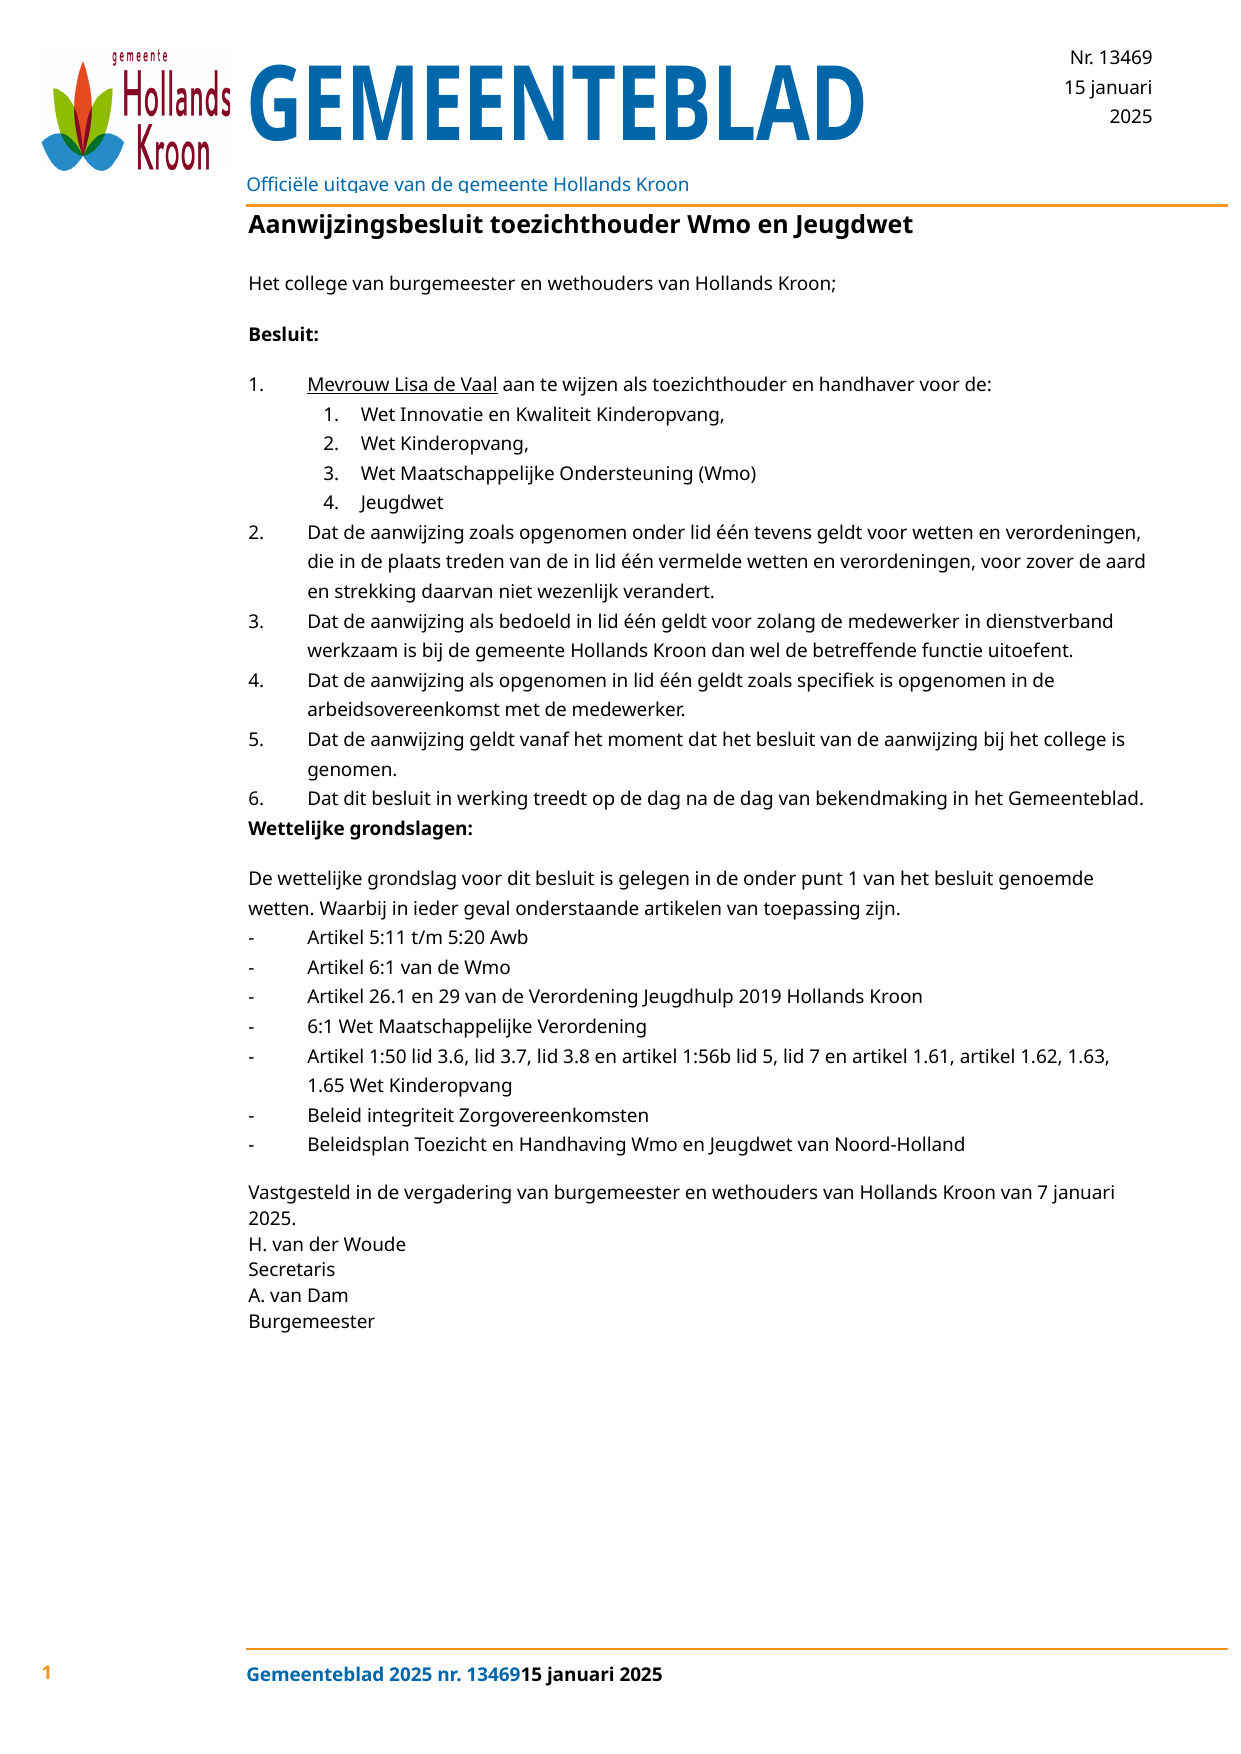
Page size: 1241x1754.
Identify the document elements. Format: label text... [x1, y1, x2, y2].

text Secretaris [248, 1257, 1152, 1282]
text Besluit: [248, 321, 1152, 346]
list 6:1 Wet Maatschappelijke Verordening [248, 1013, 1152, 1039]
list Dat de aanwijzing als bedoeld in lid één geldt voor zolang de medewerker in dienstverband werkzaam is bij de gemeente Hollands Kroon dan wel de betreffende functie uitoefent. [248, 608, 1152, 663]
list Wet Innovatie en Kwaliteit Kinderopvang, [323, 401, 1152, 426]
list Dat de aanwijzing geldt vanaf het moment dat het besluit van de aanwijzing bij het college is genomen. [248, 726, 1152, 781]
list Beleidsplan Toezicht en Handhaving Wmo en Jeugdwet van Noord-Holland [248, 1132, 1152, 1157]
text Het college van burgemeester en wethouders van Hollands Kroon; [248, 270, 1152, 296]
text Burgemeester [248, 1308, 1152, 1334]
list Artikel 6:1 van de Wmo [248, 954, 1152, 980]
list Artikel 5:11 t/m 5:20 Awb [248, 924, 1152, 950]
list Dat dit besluit in werking treedt op de dag na de dag van bekendmaking in het Gemeenteblad. [248, 785, 1152, 811]
text De wettelijke grondslag voor dit besluit is gelegen in de onder punt 1 van het besluit genoemde wetten. Waarbij in ieder geval onderstaande artikelen van toepassing zijn. [248, 865, 1152, 921]
text Vastgesteld in de vergadering van burgemeester en wethouders van Hollands Kroon van 7 januari 2025. [248, 1179, 1152, 1231]
list Dat de aanwijzing zoals opgenomen onder lid één tevens geldt voor wetten en verordeningen, die in de plaats treden van de in lid één vermelde wetten en verordeningen, voor zover de aard en strekking daarvan niet wezenlijk verandert. [248, 519, 1152, 604]
text H. van der Woude [248, 1231, 1152, 1257]
list Jeugdwet [323, 489, 1152, 515]
text A. van Dam [248, 1282, 1152, 1308]
list Artikel 26.1 en 29 van de Verordening Jeugdhulp 2019 Hollands Kroon [248, 984, 1152, 1009]
list Wet Maatschappelijke Ondersteuning (Wmo) [323, 460, 1152, 486]
list Wet Kinderopvang, [323, 430, 1152, 456]
picture [41, 47, 231, 172]
list Artikel 1:50 lid 3.6, lid 3.7, lid 3.8 en artikel 1:56b lid 5, lid 7 en artikel 1.61, artikel 1.62, 1.63, 1.65 Wet Kinderopvang [248, 1043, 1152, 1098]
list Beleid integriteit Zorgovereenkomsten [248, 1102, 1152, 1128]
list Mevrouw Lisa de Vaal aan te wijzen als toezichthouder en handhaver voor de: [248, 371, 1152, 397]
list Dat de aanwijzing als opgenomen in lid één geldt zoals specifiek is opgenomen in de arbeidsovereenkomst met de medewerker. [248, 667, 1152, 722]
text Aanwijzingsbesluit toezichthouder Wmo en Jeugdwet [248, 207, 1152, 241]
text Wettelijke grondslagen: [248, 815, 1152, 841]
